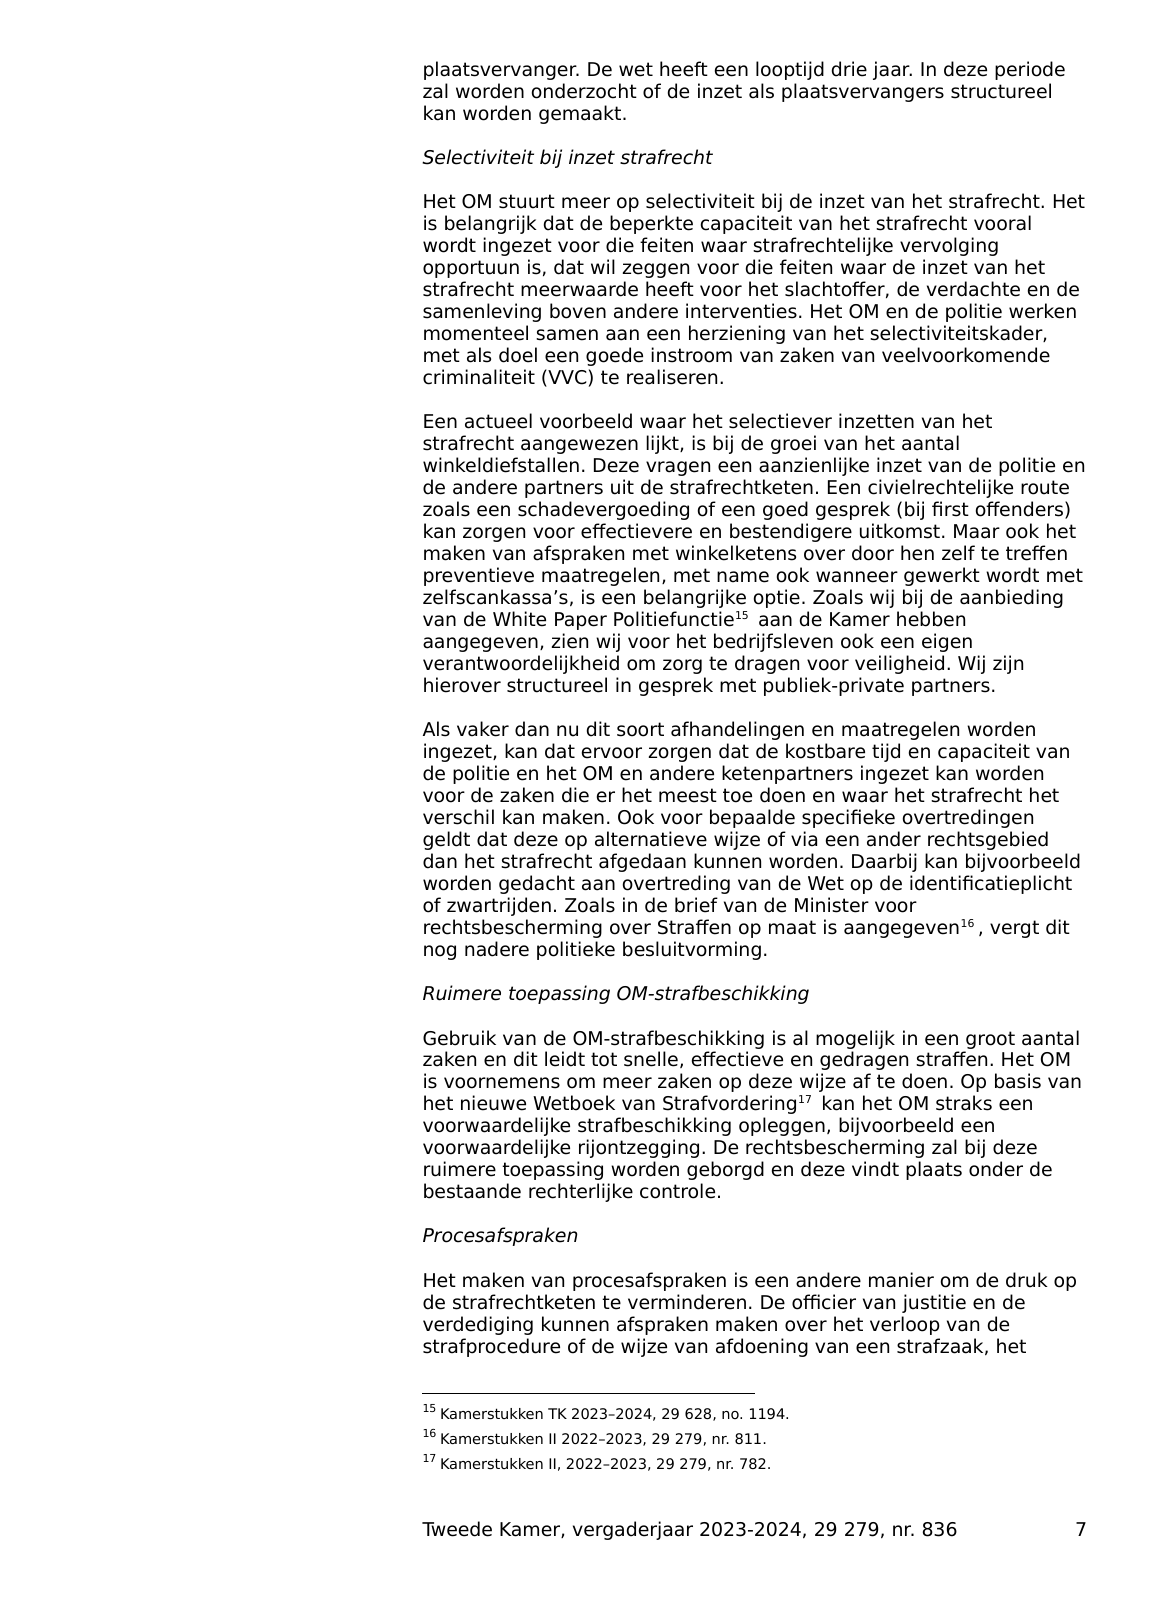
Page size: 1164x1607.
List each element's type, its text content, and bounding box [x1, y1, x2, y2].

text Gebruik van de OM-strafbeschikking is al mogelijk in een groot aantal zaken en dit leidt tot snelle, effectieve en gedragen straffen. Het OM is voornemens om meer zaken op deze wijze af te doen. Op basis van het nieuwe Wetboek van Strafvordering kan het OM straks een voorwaardelijke strafbeschikking opleggen, bijvoorbeeld een voorwaardelijke rijontzegging. De rechtsbescherming zal bij deze ruimere toepassing worden geborgd en deze vindt plaats onder de bestaande rechterlijke controle. [422, 1027, 1087, 1203]
subtitle Ruimere toepassing OM-strafbeschikking [422, 983, 1087, 1005]
text Kamerstukken II, 2022–2023, 29 279, nr. 782. [422, 1452, 1087, 1474]
text Kamerstukken II 2022–2023, 29 279, nr. 811. [422, 1427, 1087, 1449]
text plaatsvervanger. De wet heeft een looptijd drie jaar. In deze periode zal worden onderzocht of de inzet als plaatsvervangers structureel kan worden gemaakt. [422, 59, 1087, 125]
text Een actueel voorbeeld waar het selectiever inzetten van het strafrecht aangewezen lijkt, is bij de groei van het aantal winkeldiefstallen. Deze vragen een aanzienlijke inzet van de politie en de andere partners uit de strafrechtketen. Een civielrechtelijke route zoals een schadevergoeding of een goed gesprek (bij first offenders) kan zorgen voor effectievere en bestendigere uitkomst. Maar ook het maken van afspraken met winkelketens over door hen zelf te treffen preventieve maatregelen, met name ook wanneer gewerkt wordt met zelfscankassa’s, is een belangrijke optie. Zoals wij bij de aanbieding van de White Paper Politiefunctie aan de Kamer hebben aangegeven, zien wij voor het bedrijfsleven ook een eigen verantwoordelijkheid om zorg te dragen voor veiligheid. Wij zijn hierover structureel in gesprek met publiek-private partners. [422, 411, 1087, 697]
subtitle Selectiviteit bij inzet strafrecht [422, 147, 1087, 169]
text Als vaker dan nu dit soort afhandelingen en maatregelen worden ingezet, kan dat ervoor zorgen dat de kostbare tijd en capaciteit van de politie en het OM en andere ketenpartners ingezet kan worden voor de zaken die er het meest toe doen en waar het strafrecht het verschil kan maken. Ook voor bepaalde specifieke overtredingen geldt dat deze op alternatieve wijze of via een ander rechtsgebied dan het strafrecht afgedaan kunnen worden. Daarbij kan bijvoorbeeld worden gedacht aan overtreding van de Wet op de identificatieplicht of zwartrijden. Zoals in de brief van de Minister voor rechtsbescherming over Straffen op maat is aangegeven, vergt dit nog nadere politieke besluitvorming. [422, 719, 1087, 961]
subtitle Procesafspraken [422, 1225, 1087, 1247]
text Het OM stuurt meer op selectiviteit bij de inzet van het strafrecht. Het is belangrijk dat de beperkte capaciteit van het strafrecht vooral wordt ingezet voor die feiten waar strafrechtelijke vervolging opportuun is, dat wil zeggen voor die feiten waar de inzet van het strafrecht meerwaarde heeft voor het slachtoffer, de verdachte en de samenleving boven andere interventies. Het OM en de politie werken momenteel samen aan een herziening van het selectiviteitskader, met als doel een goede instroom van zaken van veelvoorkomende criminaliteit (VVC) te realiseren. [422, 191, 1087, 389]
text Het maken van procesafspraken is een andere manier om de druk op de strafrechtketen te verminderen. De officier van justitie en de verdediging kunnen afspraken maken over het verloop van de strafprocedure of de wijze van afdoening van een strafzaak, het [422, 1269, 1087, 1357]
text Kamerstukken TK 2023–2024, 29 628, no. 1194. [422, 1402, 1087, 1424]
